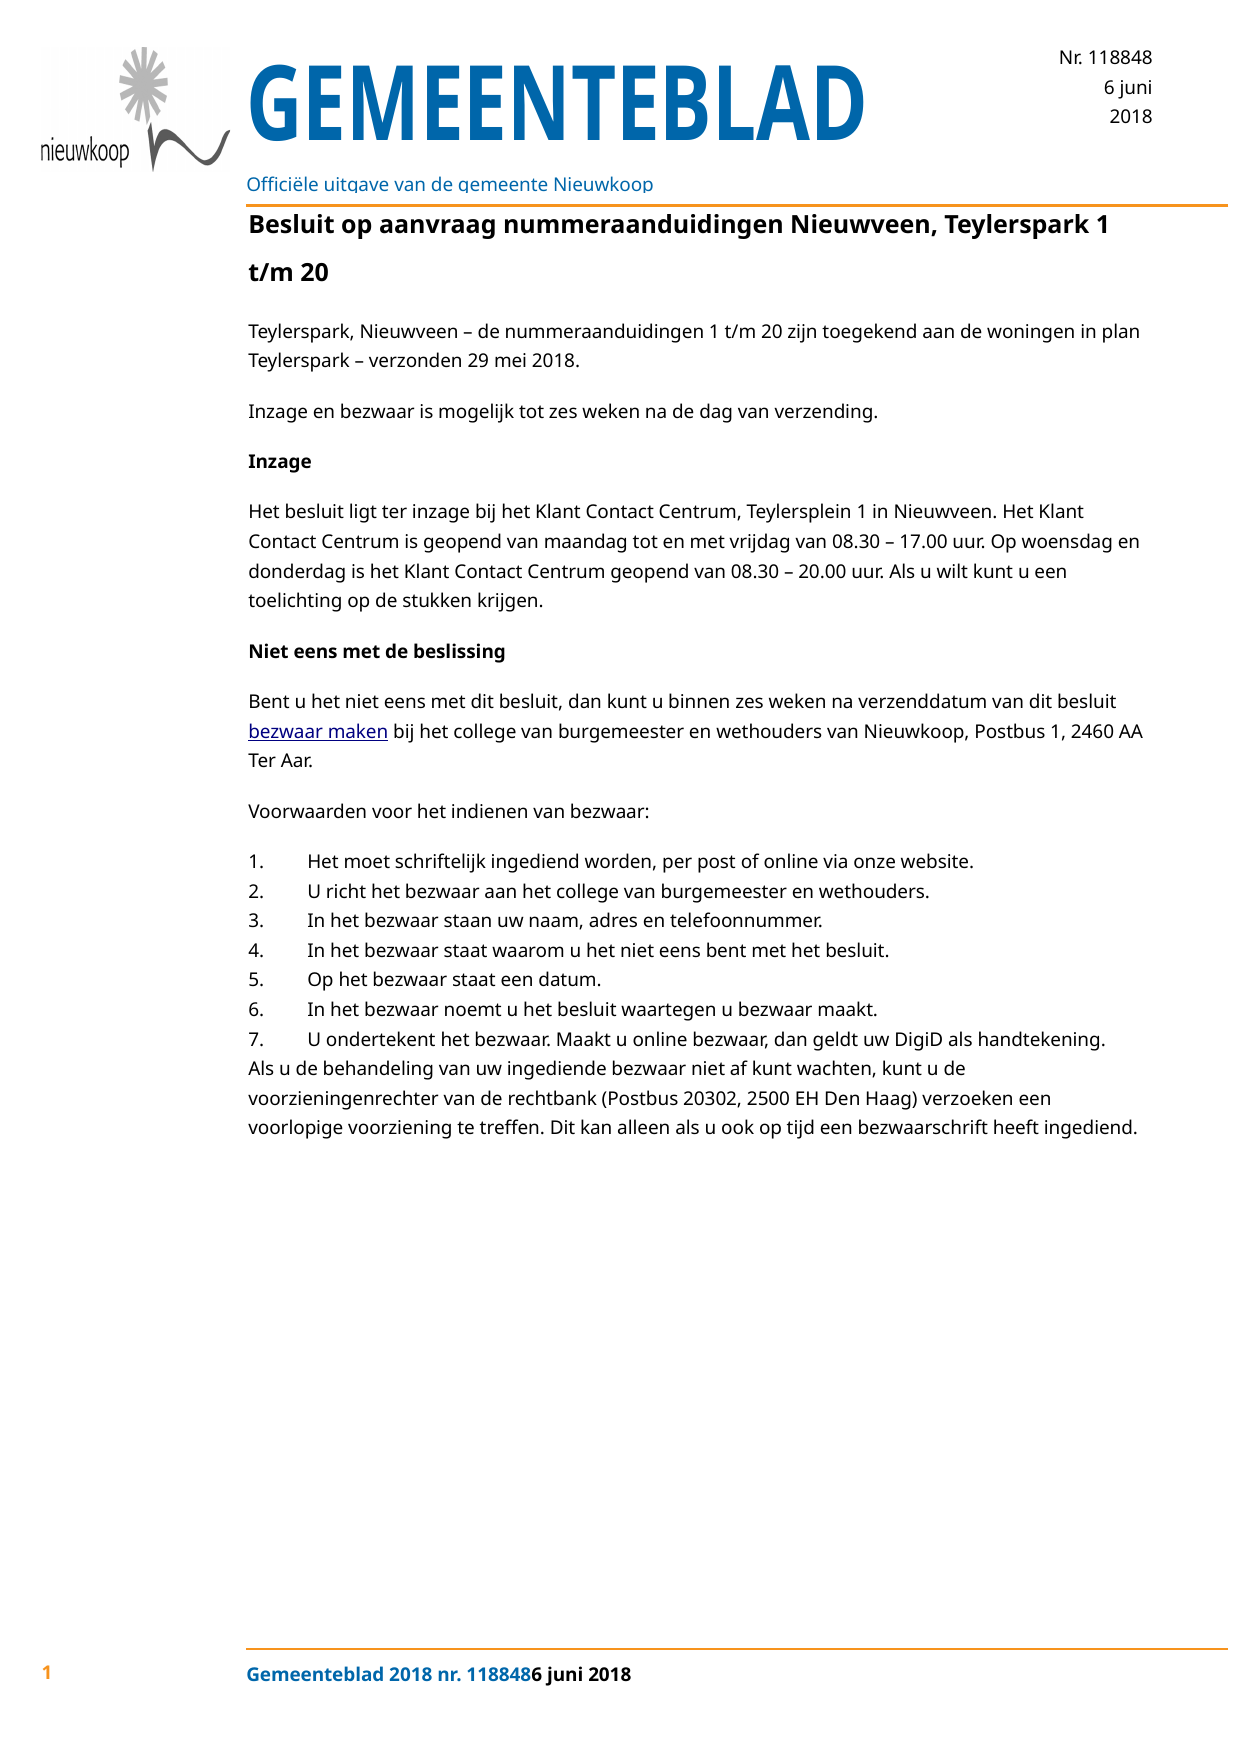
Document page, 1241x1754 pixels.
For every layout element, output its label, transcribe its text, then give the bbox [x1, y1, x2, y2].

text Het besluit ligt ter inzage bij het Klant Contact Centrum, Teylersplein 1 in Nieuwveen. Het Klant Contact Centrum is geopend van maandag tot en met vrijdag van 08.30 – 17.00 uur. Op woensdag en donderdag is het Klant Contact Centrum geopend van 08.30 – 20.00 uur. Als u wilt kunt u een toelichting op de stukken krijgen. [248, 499, 1152, 613]
list Het moet schriftelijk ingediend worden, per post of online via onze website. [248, 848, 1152, 874]
text Niet eens met de beslissing [248, 638, 1152, 664]
text Bent u het niet eens met dit besluit, dan kunt u binnen zes weken na verzenddatum van dit besluit bezwaar maken bij het college van burgemeester en wethouders van Nieuwkoop, Postbus 1, 2460 AA Ter Aar. [248, 688, 1152, 773]
list In het bezwaar staat waarom u het niet eens bent met het besluit. [248, 937, 1152, 963]
list In het bezwaar staan uw naam, adres en telefoonnummer. [248, 907, 1152, 933]
list In het bezwaar noemt u het besluit waartegen u bezwaar maakt. [248, 996, 1152, 1022]
text Voorwaarden voor het indienen van bezwaar: [248, 798, 1152, 824]
text Besluit op aanvraag nummeraanduidingen Nieuwveen, Teylerspark 1 t/m 20 [248, 207, 1152, 288]
list Op het bezwaar staat een datum. [248, 967, 1152, 992]
list U richt het bezwaar aan het college van burgemeester en wethouders. [248, 878, 1152, 904]
picture [41, 47, 231, 172]
text Als u de behandeling van uw ingediende bezwaar niet af kunt wachten, kunt u de voorzieningenrechter van de rechtbank (Postbus 20302, 2500 EH Den Haag) verzoeken een voorlopige voorziening te treffen. Dit kan alleen als u ook op tijd een bezwaarschrift heeft ingediend. [248, 1055, 1152, 1140]
list U ondertekent het bezwaar. Maakt u online bezwaar, dan geldt uw DigiD als handtekening. [248, 1026, 1152, 1052]
text Teylerspark, Nieuwveen – de nummeraanduidingen 1 t/m 20 zijn toegekend aan de woningen in plan Teylerspark – verzonden 29 mei 2018. [248, 318, 1152, 373]
text Inzage en bezwaar is mogelijk tot zes weken na de dag van verzending. [248, 398, 1152, 424]
text Inzage [248, 448, 1152, 474]
